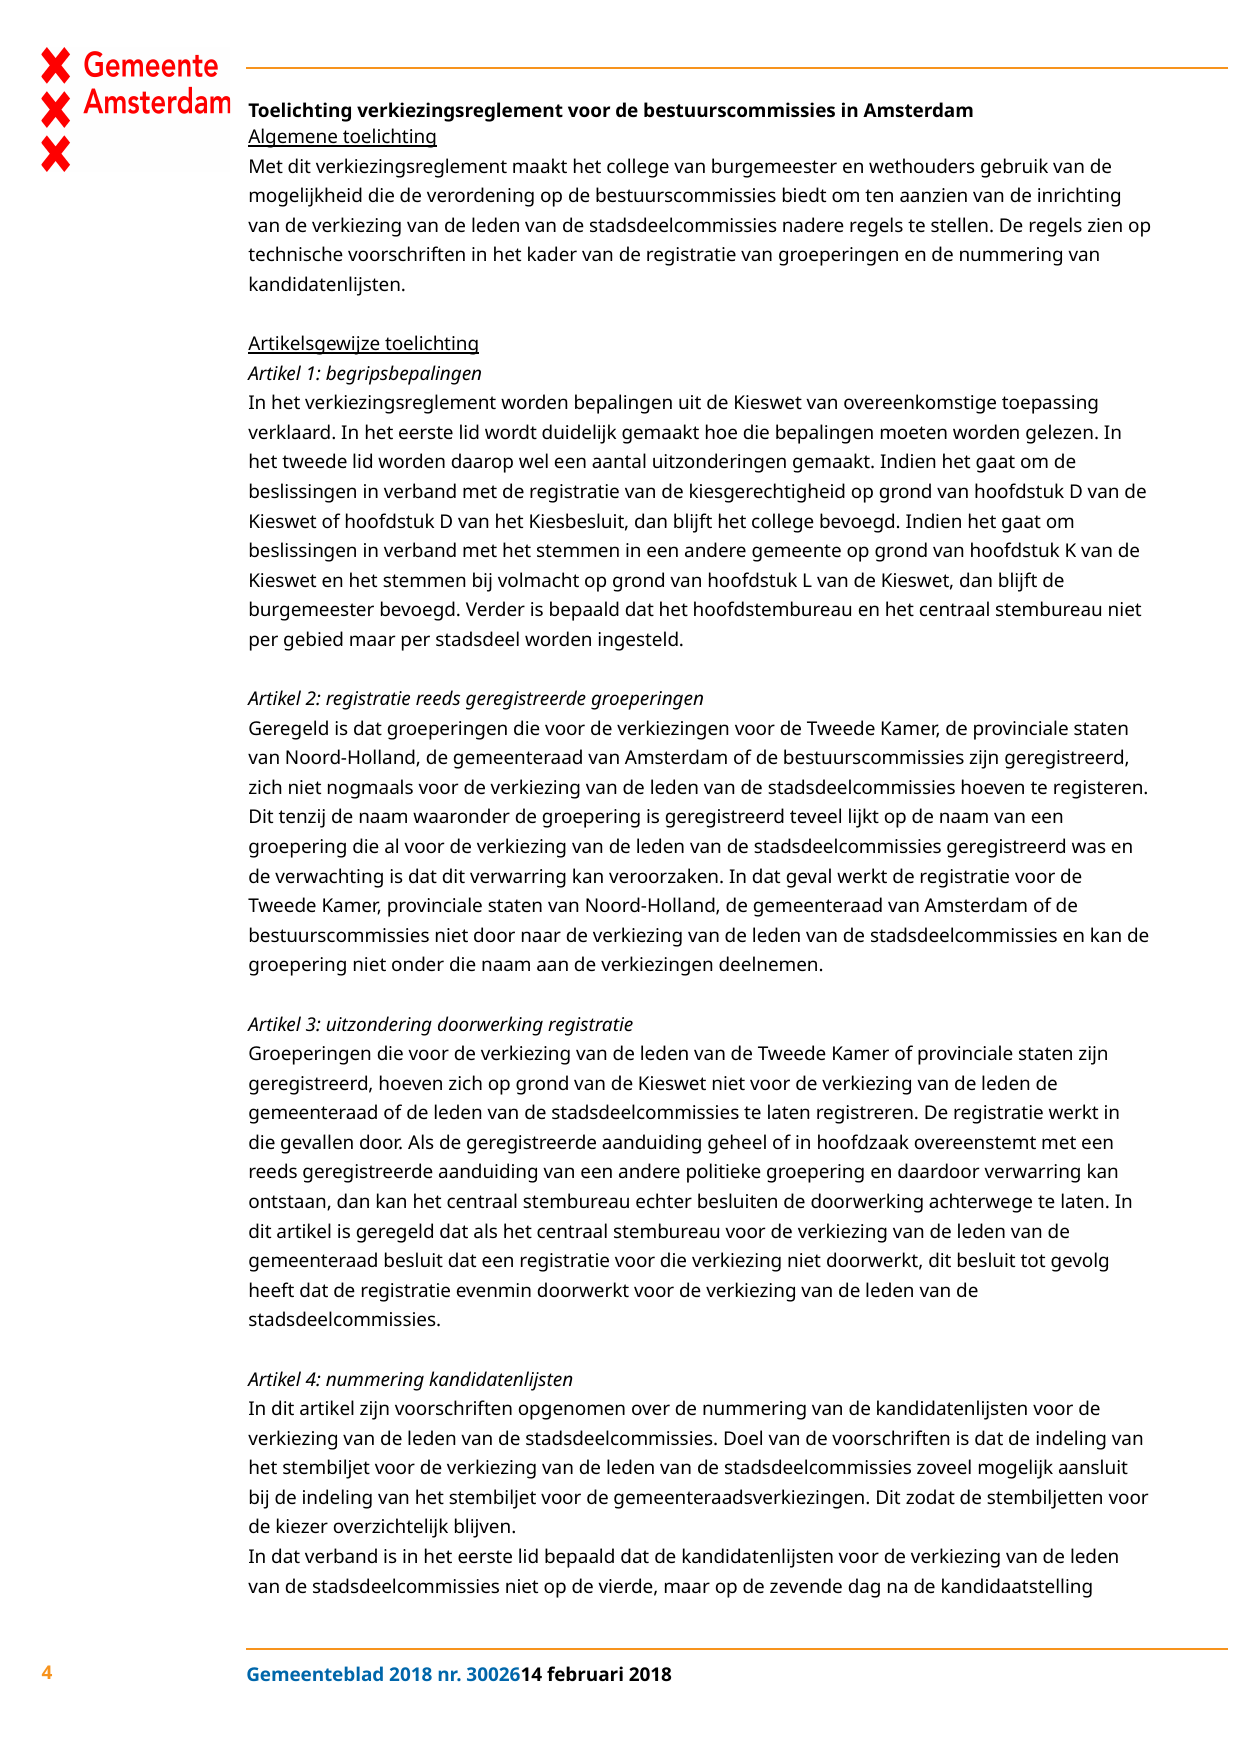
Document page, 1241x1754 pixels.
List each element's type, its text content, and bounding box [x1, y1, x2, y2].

text Geregeld is dat groeperingen die voor de verkiezingen voor de Tweede Kamer, de provinciale staten van Noord-Holland, de gemeenteraad van Amsterdam of de bestuurscommissies zijn geregistreerd, zich niet nogmaals voor de verkiezing van de leden van de stadsdeelcommissies hoeven te registeren. Dit tenzij de naam waaronder de groepering is geregistreerd teveel lijkt op de naam van een groepering die al voor de verkiezing van de leden van de stadsdeelcommissies geregistreerd was en de verwachting is dat dit verwarring kan veroorzaken. In dat geval werkt de registratie voor de Tweede Kamer, provinciale staten van Noord-Holland, de gemeenteraad van Amsterdam of de bestuurscommissies niet door naar de verkiezing van de leden van de stadsdeelcommissies en kan de groepering niet onder die naam aan de verkiezingen deelnemen. [248, 715, 1152, 977]
text Toelichting verkiezingsreglement voor de bestuurscommissies in Amsterdam [248, 95, 1152, 123]
text Groeperingen die voor de verkiezing van de leden van de Tweede Kamer of provinciale staten zijn geregistreerd, hoeven zich op grond van de Kieswet niet voor de verkiezing van de leden de gemeenteraad of de leden van de stadsdeelcommissies te laten registreren. De registratie werkt in die gevallen door. Als de geregistreerde aanduiding geheel of in hoofdzaak overeenstemt met een reeds geregistreerde aanduiding van een andere politieke groepering en daardoor verwarring kan ontstaan, dan kan het centraal stembureau echter besluiten de doorwerking achterwege te laten. In dit artikel is geregeld dat als het centraal stembureau voor de verkiezing van de leden van de gemeenteraad besluit dat een registratie voor die verkiezing niet doorwerkt, dit besluit tot gevolg heeft dat de registratie evenmin doorwerkt voor de verkiezing van de leden van de stadsdeelcommissies. [248, 1040, 1152, 1332]
text Artikelsgewijze toelichting [248, 330, 1152, 356]
text Artikel 1: begripsbepalingen [248, 360, 1152, 386]
picture [41, 47, 231, 172]
text In dit artikel zijn voorschriften opgenomen over de nummering van de kandidatenlijsten voor de verkiezing van de leden van de stadsdeelcommissies. Doel van de voorschriften is dat de indeling van het stembiljet voor de verkiezing van de leden van de stadsdeelcommissies zoveel mogelijk aansluit bij de indeling van het stembiljet voor de gemeenteraadsverkiezingen. Dit zodat de stembiljetten voor de kiezer overzichtelijk blijven. [248, 1395, 1152, 1539]
text Algemene toelichting [248, 123, 1152, 149]
text Met dit verkiezingsreglement maakt het college van burgemeester en wethouders gebruik van de mogelijkheid die de verordening op de bestuurscommissies biedt om ten aanzien van de inrichting van de verkiezing van de leden van de stadsdeelcommissies nadere regels te stellen. De regels zien op technische voorschriften in het kader van de registratie van groeperingen en de nummering van kandidatenlijsten. [248, 153, 1152, 297]
text Artikel 4: nummering kandidatenlijsten [248, 1366, 1152, 1392]
text Artikel 3: uitzondering doorwerking registratie [248, 1011, 1152, 1037]
text In het verkiezingsreglement worden bepalingen uit de Kieswet van overeenkomstige toepassing verklaard. In het eerste lid wordt duidelijk gemaakt hoe die bepalingen moeten worden gelezen. In het tweede lid worden daarop wel een aantal uitzonderingen gemaakt. Indien het gaat om de beslissingen in verband met de registratie van de kiesgerechtigheid op grond van hoofdstuk D van de Kieswet of hoofdstuk D van het Kiesbesluit, dan blijft het college bevoegd. Indien het gaat om beslissingen in verband met het stemmen in een andere gemeente op grond van hoofdstuk K van de Kieswet en het stemmen bij volmacht op grond van hoofdstuk L van de Kieswet, dan blijft de burgemeester bevoegd. Verder is bepaald dat het hoofdstembureau en het centraal stembureau niet per gebied maar per stadsdeel worden ingesteld. [248, 389, 1152, 652]
text In dat verband is in het eerste lid bepaald dat de kandidatenlijsten voor de verkiezing van de leden van de stadsdeelcommissies niet op de vierde, maar op de zevende dag na de kandidaatstelling [248, 1543, 1152, 1599]
text Artikel 2: registratie reeds geregistreerde groeperingen [248, 685, 1152, 711]
